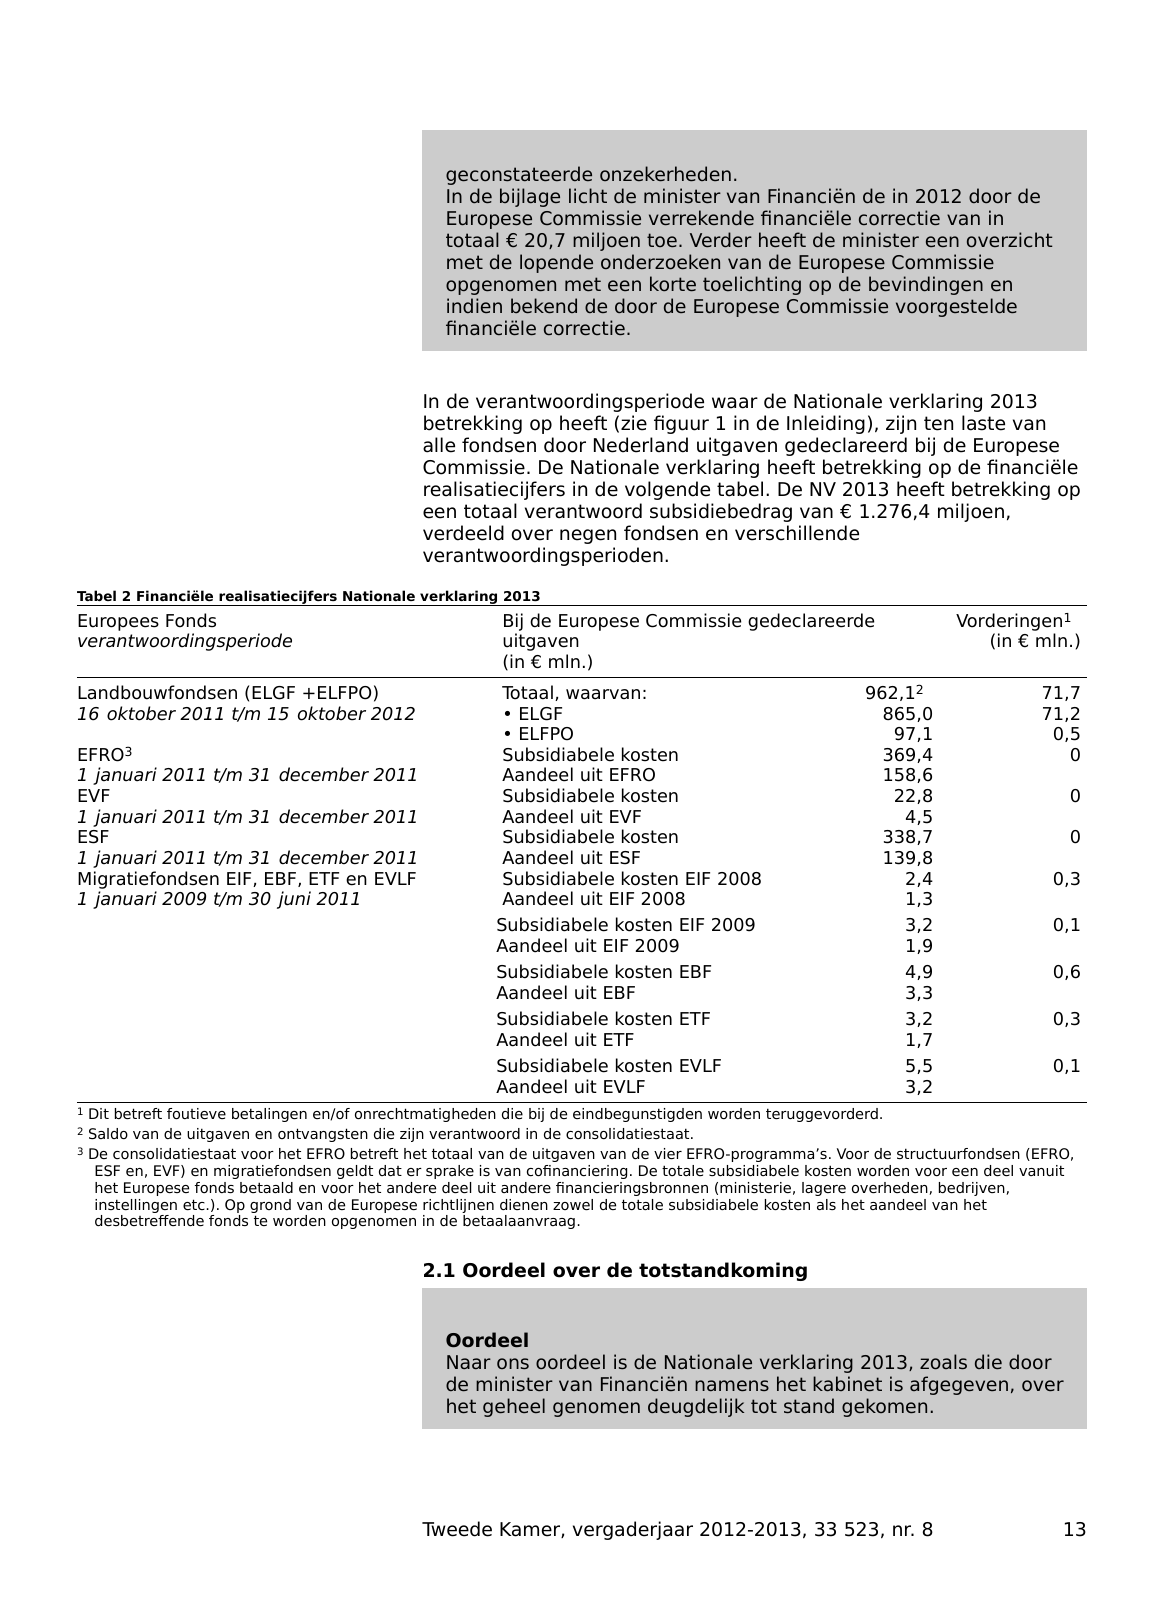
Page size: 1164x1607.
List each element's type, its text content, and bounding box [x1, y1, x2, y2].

table_cell EVF 1 januari 2011 t/m 31 december 2011 [77, 786, 496, 827]
table_cell Subsidiabele kosten EBF Aandeel uit EBF [496, 961, 791, 1008]
table_cell Subsidiabele kosten ETF Aandeel uit ETF [496, 1008, 791, 1055]
table_cell Subsidiabele kosten Aandeel uit EVF [496, 786, 791, 827]
table_cell Migratiefondsen EIF, EBF, ETF en EVLF 1 januari 2009 t/m 30 juni 2011 [77, 869, 496, 1102]
table_cell 962,12 865,0 97,1 [791, 678, 939, 745]
table_header geconstateerde onzekerheden. In de bijlage licht de minister van Financiën de in 2012 door de Europese Commissie verrekende financiële correctie van in totaal € 20,7 miljoen toe. Verder heeft de minister een overzicht met de lopende onderzoeken van de Europese Commissie opgenomen met een korte toelichting op de bevindingen en indien bekend de door de Europese Commissie voorgestelde financiële correctie. [422, 130, 1087, 351]
table_cell Totaal, waarvan: • ELGF • ELFPO [496, 678, 791, 745]
table_cell 0,1 [939, 914, 1087, 961]
table_cell Subsidiabele kosten EVLF Aandeel uit EVLF [496, 1055, 791, 1102]
table_cell Subsidiabele kosten EIF 2008 Aandeel uit EIF 2008 [496, 869, 791, 914]
table_cell 0,3 [939, 1008, 1087, 1055]
table_header Tabel 2 Financiële realisatiecijfers Nationale verklaring 2013 [77, 589, 1087, 605]
table_cell 338,7 139,8 [791, 827, 939, 868]
table_cell 3,2 1,9 [791, 914, 939, 961]
table_cell 0 [939, 745, 1087, 786]
text In de verantwoordingsperiode waar de Nationale verklaring 2013 betrekking op heeft (zie figuur 1 in de Inleiding), zijn ten laste van alle fondsen door Nederland uitgaven gedeclareerd bij de Europese Commissie. De Nationale verklaring heeft betrekking op de financiële realisatiecijfers in de volgende tabel. De NV 2013 heeft betrekking op een totaal verantwoord subsidiebedrag van € 1.276,4 miljoen, verdeeld over negen fondsen en verschillende verantwoordingsperioden. [422, 391, 1087, 567]
table_cell 0,6 [939, 961, 1087, 1008]
table_cell Subsidiabele kosten Aandeel uit ESF [496, 827, 791, 868]
table_cell 0 [939, 786, 1087, 827]
table_cell Europees Fonds verantwoordingsperiode [77, 606, 496, 677]
table_cell EFRO3 1 januari 2011 t/m 31 december 2011 [77, 745, 496, 786]
table_cell 71,7 71,2 0,5 [939, 678, 1087, 745]
table_cell 369,4 158,6 [791, 745, 939, 786]
table_cell Vorderingen1 (in € mln.) [939, 606, 1087, 677]
table_cell 0 [939, 827, 1087, 868]
table_header Oordeel Naar ons oordeel is de Nationale verklaring 2013, zoals die door de minister van Financiën namens het kabinet is afgegeven, over het geheel genomen deugdelijk tot stand gekomen. [422, 1288, 1087, 1429]
table_cell 0,1 [939, 1055, 1087, 1102]
table_cell Landbouwfondsen (ELGF +ELFPO) 16 oktober 2011 t/m 15 oktober 2012 [77, 678, 496, 745]
table_cell 5,5 3,2 [791, 1055, 939, 1102]
table_cell Bij de Europese Commissie gedeclareerde uitgaven (in € mln.) [496, 606, 939, 677]
table_cell 1 Dit betreft foutieve betalingen en/of onrechtmatigheden die bij de eindbegunstigden worden teruggevorderd. 2 Saldo van de uitgaven en ontvangsten die zijn verantwoord in de consolidatiestaat. 3 De consolidatiestaat voor het EFRO betreft het totaal van de uitgaven van de vier EFRO-programma’s. Voor de structuurfondsen (EFRO, ESF en, EVF) en migratiefondsen geldt dat er sprake is van cofinanciering. De totale subsidiabele kosten worden voor een deel vanuit het Europese fonds betaald en voor het andere deel uit andere financieringsbronnen (ministerie, lagere overheden, bedrijven, instellingen etc.). Op grond van de Europese richtlijnen dienen zowel de totale subsidiabele kosten als het aandeel van het desbetreffende fonds te worden opgenomen in de betaalaanvraag. [77, 1103, 1087, 1230]
table_cell 2,4 1,3 [791, 869, 939, 914]
table_cell 4,9 3,3 [791, 961, 939, 1008]
table_cell Subsidiabele kosten Aandeel uit EFRO [496, 745, 791, 786]
table_cell 3,2 1,7 [791, 1008, 939, 1055]
table_cell Subsidiabele kosten EIF 2009 Aandeel uit EIF 2009 [496, 914, 791, 961]
table_cell ESF 1 januari 2011 t/m 31 december 2011 [77, 827, 496, 868]
subtitle 2.1 Oordeel over de totstandkoming [422, 1260, 1087, 1282]
table_cell 22,8 4,5 [791, 786, 939, 827]
table_cell 0,3 [939, 869, 1087, 914]
